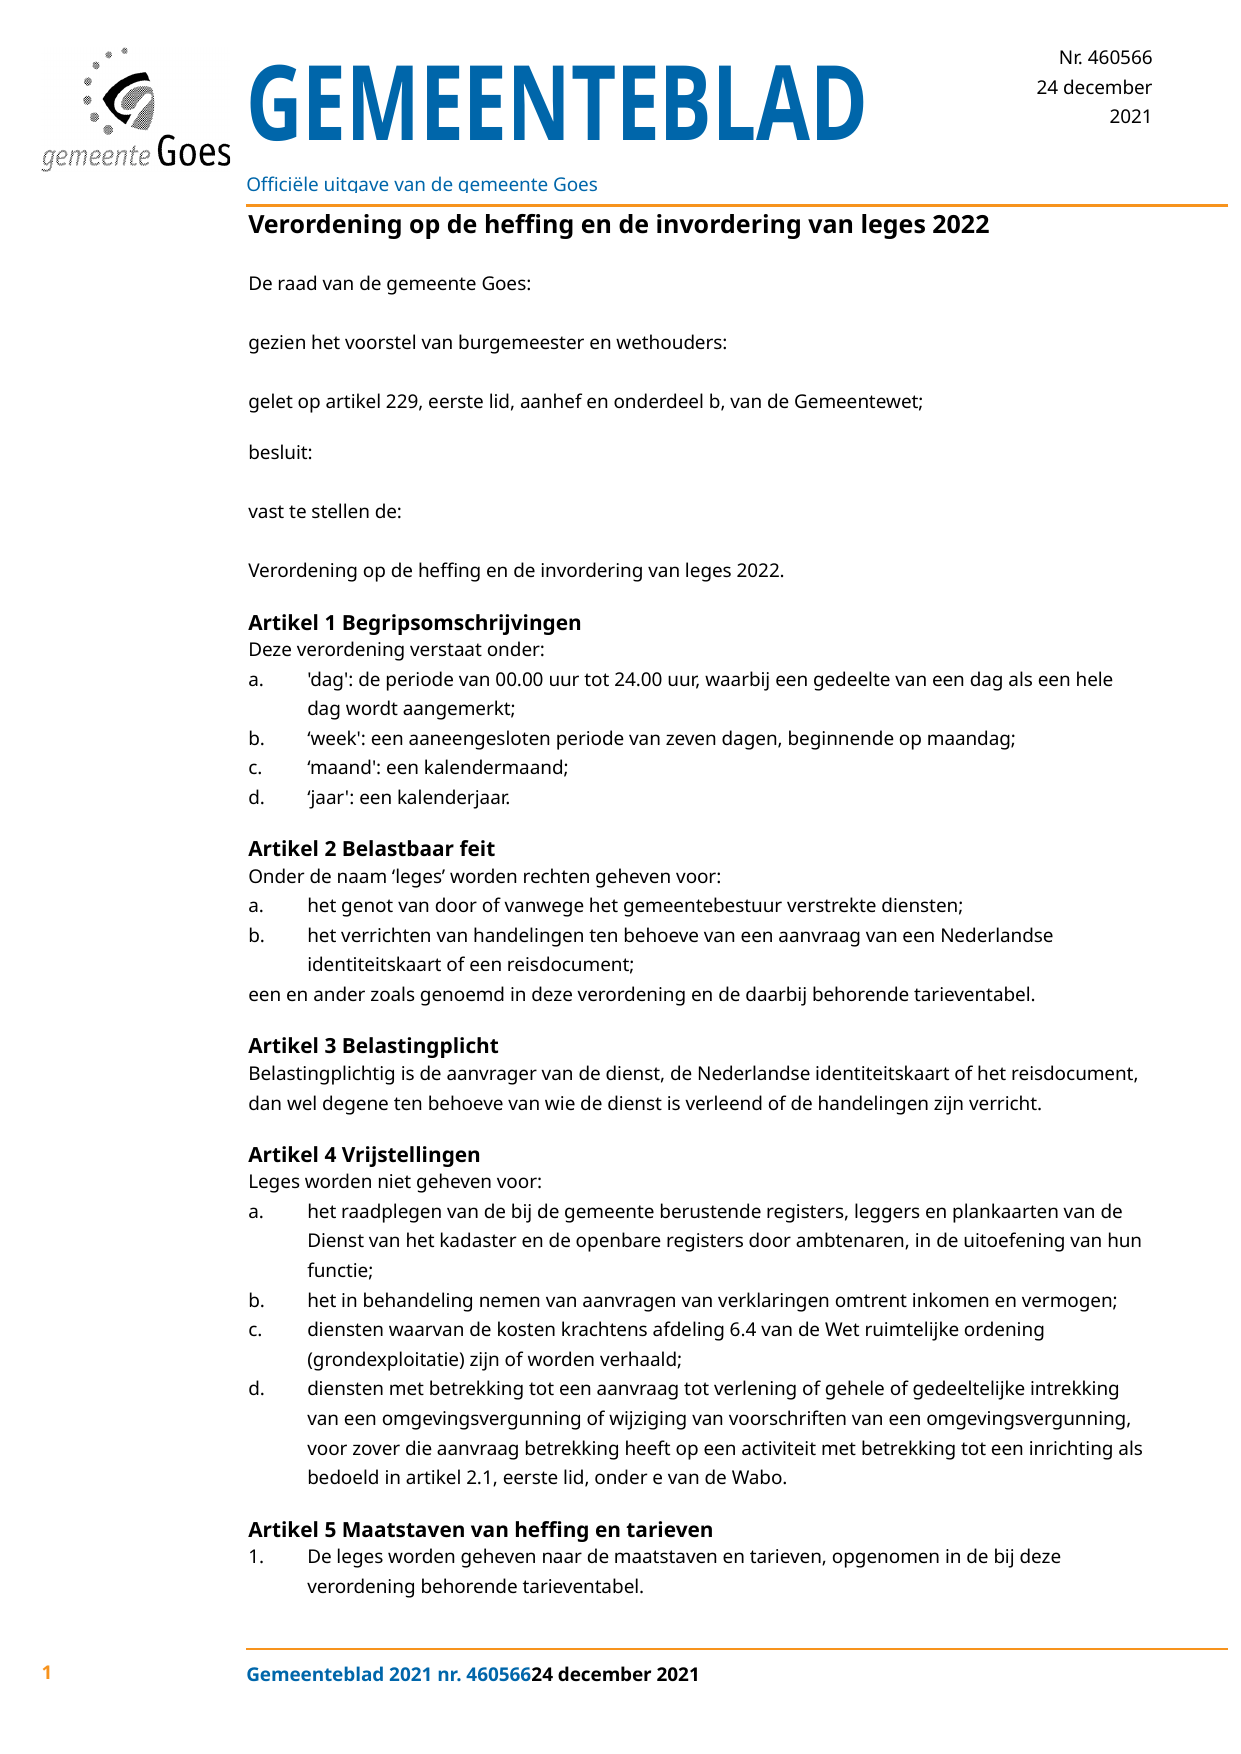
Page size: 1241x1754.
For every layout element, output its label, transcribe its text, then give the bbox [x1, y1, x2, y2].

text Belastingplichtig is de aanvrager van de dienst, de Nederlandse identiteitskaart of het reisdocument, dan wel degene ten behoeve van wie de dienst is verleend of de handelingen zijn verricht. [248, 1060, 1152, 1115]
list het genot van door of vanwege het gemeentebestuur verstrekte diensten; [248, 892, 1152, 918]
text Artikel 3 Belastingplicht [248, 1032, 1152, 1060]
text Artikel 4 Vrijstellingen [248, 1140, 1152, 1168]
text vast te stellen de: [248, 498, 1152, 524]
text Artikel 5 Maatstaven van heffing en tarieven [248, 1515, 1152, 1543]
text Leges worden niet geheven voor: [248, 1168, 1152, 1194]
list het in behandeling nemen van aanvragen van verklaringen omtrent inkomen en vermogen; [248, 1287, 1152, 1313]
text Verordening op de heffing en de invordering van leges 2022 [248, 207, 1152, 241]
list ‘week': een aaneengesloten periode van zeven dagen, beginnende op maandag; [248, 725, 1152, 751]
text een en ander zoals genoemd in deze verordening en de daarbij behorende tarieventabel. [248, 981, 1152, 1007]
list 'dag': de periode van 00.00 uur tot 24.00 uur, waarbij een gedeelte van een dag als een hele dag wordt aangemerkt; [248, 666, 1152, 721]
text gelet op artikel 229, eerste lid, aanhef en onderdeel b, van de Gemeentewet; [248, 389, 1152, 414]
text besluit: [248, 439, 1152, 465]
text Onder de naam ‘leges’ worden rechten geheven voor: [248, 863, 1152, 889]
list het raadplegen van de bij de gemeente berustende registers, leggers en plankaarten van de Dienst van het kadaster en de openbare registers door ambtenaren, in de uitoefening van hun functie; [248, 1198, 1152, 1283]
list het verrichten van handelingen ten behoeve van een aanvraag van een Nederlandse identiteitskaart of een reisdocument; [248, 922, 1152, 977]
list diensten waarvan de kosten krachtens afdeling 6.4 van de Wet ruimtelijke ordening (grondexploitatie) zijn of worden verhaald; [248, 1316, 1152, 1372]
list De leges worden geheven naar de maatstaven en tarieven, opgenomen in de bij deze verordening behorende tarieventabel. [248, 1543, 1152, 1598]
text Artikel 2 Belastbaar feit [248, 834, 1152, 863]
text De raad van de gemeente Goes: [248, 270, 1152, 296]
list ‘maand': een kalendermaand; [248, 754, 1152, 780]
text Verordening op de heffing en de invordering van leges 2022. [248, 557, 1152, 583]
text Deze verordening verstaat onder: [248, 636, 1152, 662]
text gezien het voorstel van burgemeester en wethouders: [248, 329, 1152, 355]
picture [41, 47, 231, 172]
text Artikel 1 Begripsomschrijvingen [248, 608, 1152, 636]
list diensten met betrekking tot een aanvraag tot verlening of gehele of gedeeltelijke intrekking van een omgevingsvergunning of wijziging van voorschriften van een omgevingsvergunning, voor zover die aanvraag betrekking heeft op een activiteit met betrekking tot een inrichting als bedoeld in artikel 2.1, eerste lid, onder e van de Wabo. [248, 1376, 1152, 1490]
list ‘jaar': een kalenderjaar. [248, 784, 1152, 810]
